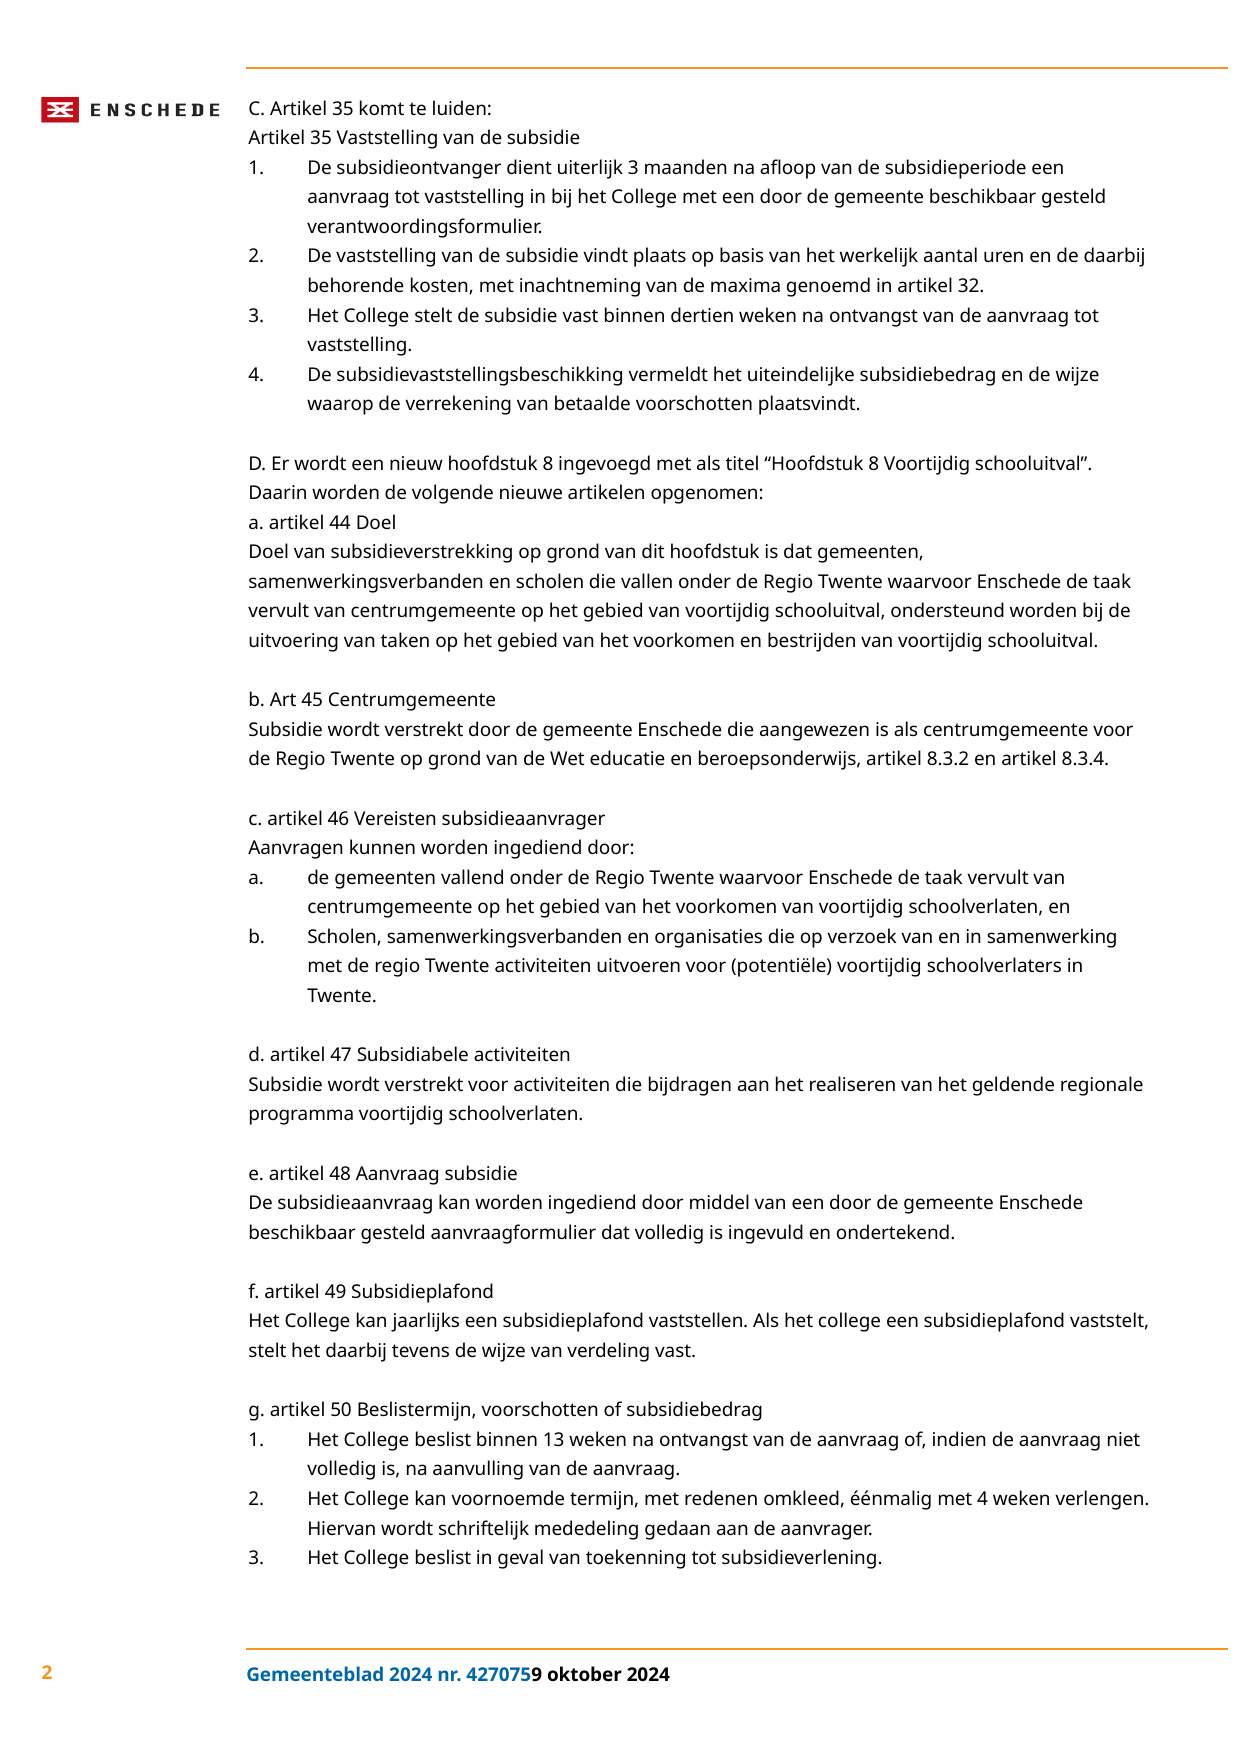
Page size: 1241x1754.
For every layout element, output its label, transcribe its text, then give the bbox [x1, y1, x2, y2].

list de gemeenten vallend onder de Regio Twente waarvoor Enschede de taak vervult van centrumgemeente op het gebied van het voorkomen van voortijdig schoolverlaten, en [248, 864, 1152, 919]
list Het College beslist binnen 13 weken na ontvangst van de aanvraag of, indien de aanvraag niet volledig is, na aanvulling van de aanvraag. [248, 1426, 1152, 1481]
text a. artikel 44 Doel [248, 509, 1152, 535]
list Het College stelt de subsidie vast binnen dertien weken na ontvangst van de aanvraag tot vaststelling. [248, 302, 1152, 357]
list Het College kan voornoemde termijn, met redenen omkleed, éénmalig met 4 weken verlengen. Hiervan wordt schriftelijk mededeling gedaan aan de aanvrager. [248, 1485, 1152, 1541]
text d. artikel 47 Subsidiabele activiteiten [248, 1041, 1152, 1067]
list Scholen, samenwerkingsverbanden en organisaties die op verzoek van en in samenwerking met de regio Twente activiteiten uitvoeren voor (potentiële) voortijdig schoolverlaters in Twente. [248, 923, 1152, 1008]
text Doel van subsidieverstrekking op grond van dit hoofdstuk is dat gemeenten, samenwerkingsverbanden en scholen die vallen onder de Regio Twente waarvoor Enschede de taak vervult van centrumgemeente op het gebied van voortijdig schooluitval, ondersteund worden bij de uitvoering van taken op het gebied van het voorkomen en bestrijden van voortijdig schooluitval. [248, 538, 1152, 653]
text b. Art 45 Centrumgemeente [248, 686, 1152, 712]
text De subsidieaanvraag kan worden ingediend door middel van een door de gemeente Enschede beschikbaar gesteld aanvraagformulier dat volledig is ingevuld en ondertekend. [248, 1189, 1152, 1245]
list De subsidieontvanger dient uiterlijk 3 maanden na afloop van de subsidieperiode een aanvraag tot vaststelling in bij het College met een door de gemeente beschikbaar gesteld verantwoordingsformulier. [248, 154, 1152, 239]
list Het College beslist in geval van toekenning tot subsidieverlening. [248, 1544, 1152, 1570]
text c. artikel 46 Vereisten subsidieaanvrager [248, 805, 1152, 831]
text Aanvragen kunnen worden ingediend door: [248, 834, 1152, 860]
text f. artikel 49 Subsidieplafond [248, 1278, 1152, 1304]
list De vaststelling van de subsidie vindt plaats op basis van het werkelijk aantal uren en de daarbij behorende kosten, met inachtneming van de maxima genoemd in artikel 32. [248, 243, 1152, 298]
picture [41, 47, 231, 172]
text e. artikel 48 Aanvraag subsidie [248, 1160, 1152, 1186]
text Artikel 35 Vaststelling van de subsidie [248, 124, 1152, 150]
text D. Er wordt een nieuw hoofdstuk 8 ingevoegd met als titel “Hoofdstuk 8 Voortijdig schooluitval”. Daarin worden de volgende nieuwe artikelen opgenomen: [248, 450, 1152, 505]
text Subsidie wordt verstrekt voor activiteiten die bijdragen aan het realiseren van het geldende regionale programma voortijdig schoolverlaten. [248, 1071, 1152, 1126]
text Subsidie wordt verstrekt door de gemeente Enschede die aangewezen is als centrumgemeente voor de Regio Twente op grond van de Wet educatie en beroepsonderwijs, artikel 8.3.2 en artikel 8.3.4. [248, 716, 1152, 771]
list De subsidievaststellingsbeschikking vermeldt het uiteindelijke subsidiebedrag en de wijze waarop de verrekening van betaalde voorschotten plaatsvindt. [248, 361, 1152, 416]
text Het College kan jaarlijks een subsidieplafond vaststellen. Als het college een subsidieplafond vaststelt, stelt het daarbij tevens de wijze van verdeling vast. [248, 1308, 1152, 1363]
text C. Artikel 35 komt te luiden: [248, 95, 1152, 121]
text g. artikel 50 Beslistermijn, voorschotten of subsidiebedrag [248, 1396, 1152, 1422]
